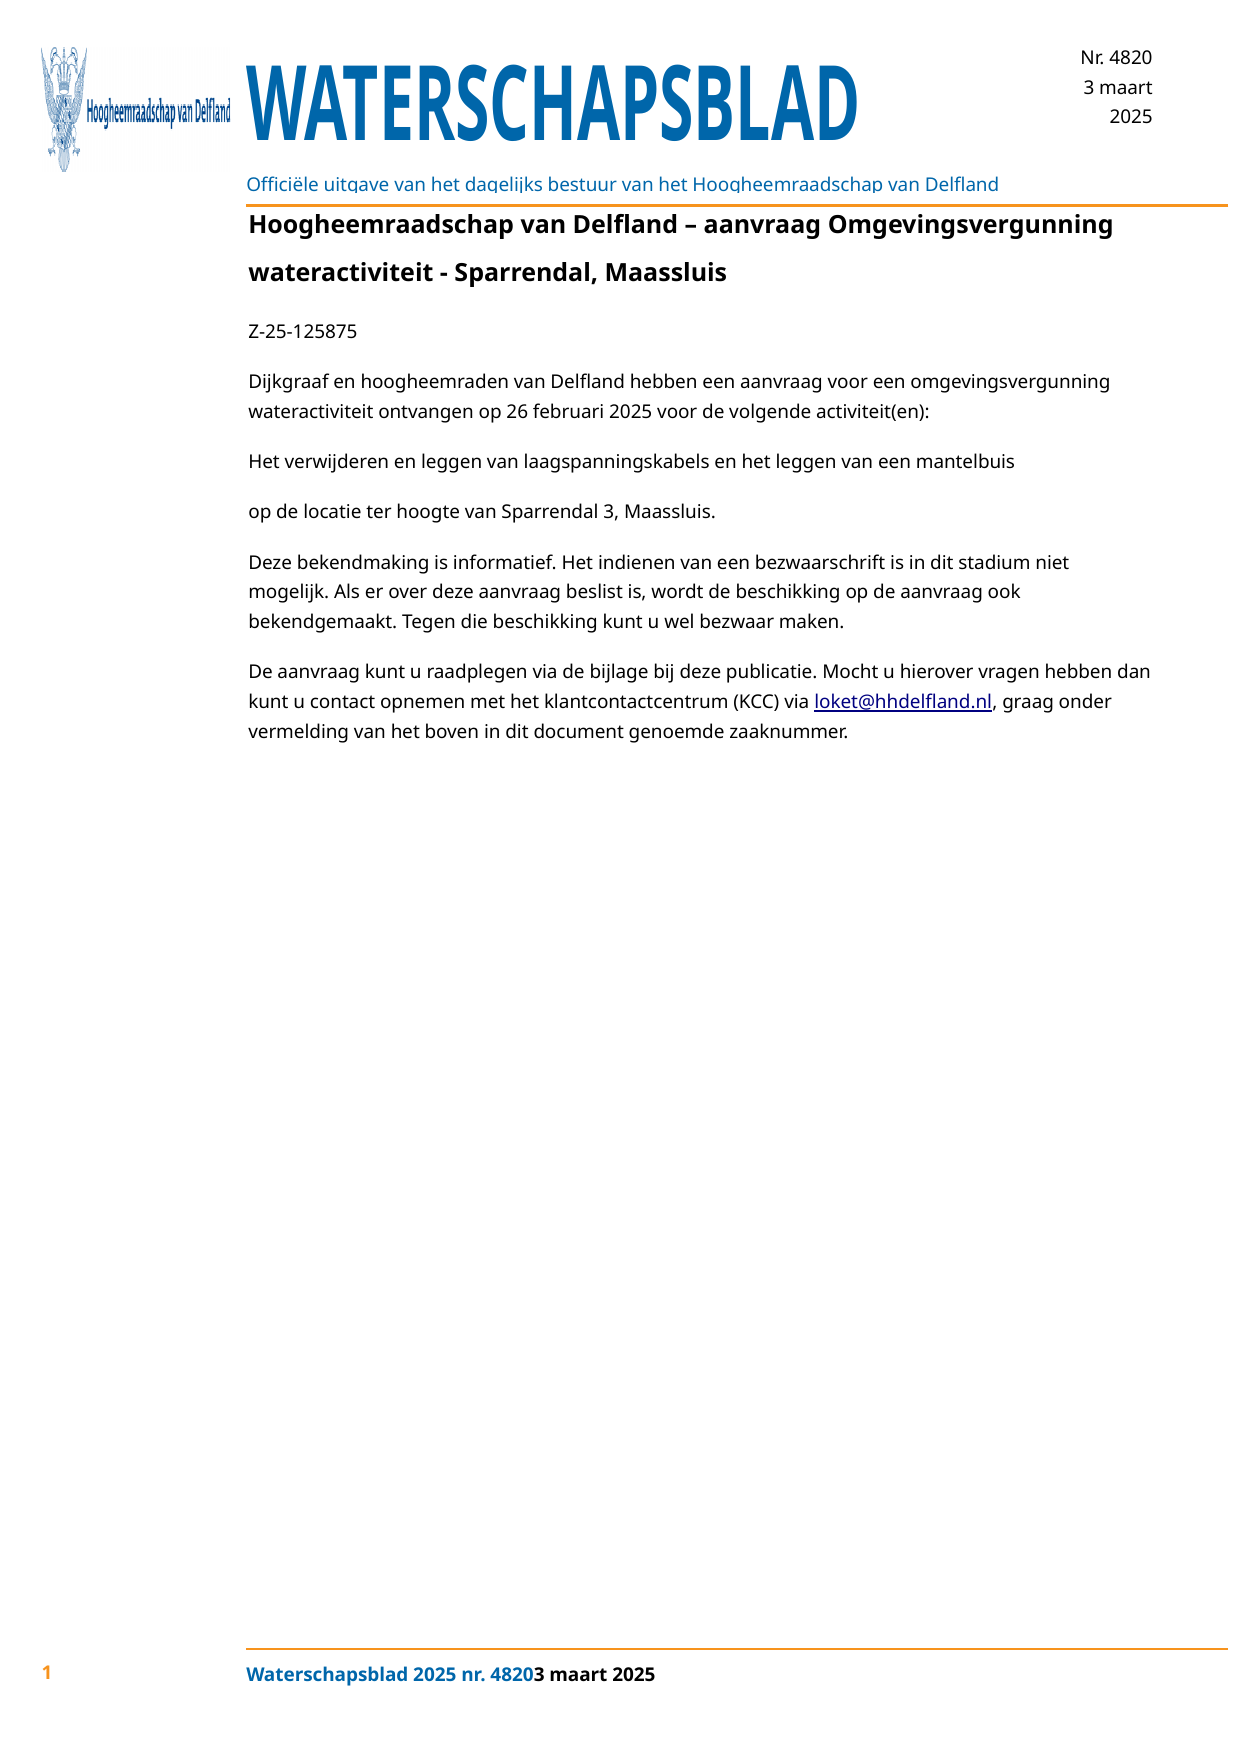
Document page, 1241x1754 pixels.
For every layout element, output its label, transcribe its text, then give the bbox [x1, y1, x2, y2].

text Dijkgraaf en hoogheemraden van Delfland hebben een aanvraag voor een omgevingsvergunning wateractiviteit ontvangen op 26 februari 2025 voor de volgende activiteit(en): [248, 368, 1152, 424]
text Hoogheemraadschap van Delfland – aanvraag Omgevingsvergunning wateractiviteit - Sparrendal, Maassluis [248, 207, 1152, 288]
text Deze bekendmaking is informatief. Het indienen van een bezwaarschrift is in dit stadium niet mogelijk. Als er over deze aanvraag beslist is, wordt de beschikking op de aanvraag ook bekendgemaakt. Tegen die beschikking kunt u wel bezwaar maken. [248, 549, 1152, 634]
picture [41, 47, 231, 172]
text Het verwijderen en leggen van laagspanningskabels en het leggen van een mantelbuis [248, 448, 1152, 474]
text Z-25-125875 [248, 318, 1152, 344]
text op de locatie ter hoogte van Sparrendal 3, Maassluis. [248, 499, 1152, 524]
text De aanvraag kunt u raadplegen via de bijlage bij deze publicatie. Mocht u hierover vragen hebben dan kunt u contact opnemen met het klantcontactcentrum (KCC) via loket@hhdelfland.nl, graag onder vermelding van het boven in dit document genoemde zaaknummer. [248, 659, 1152, 744]
